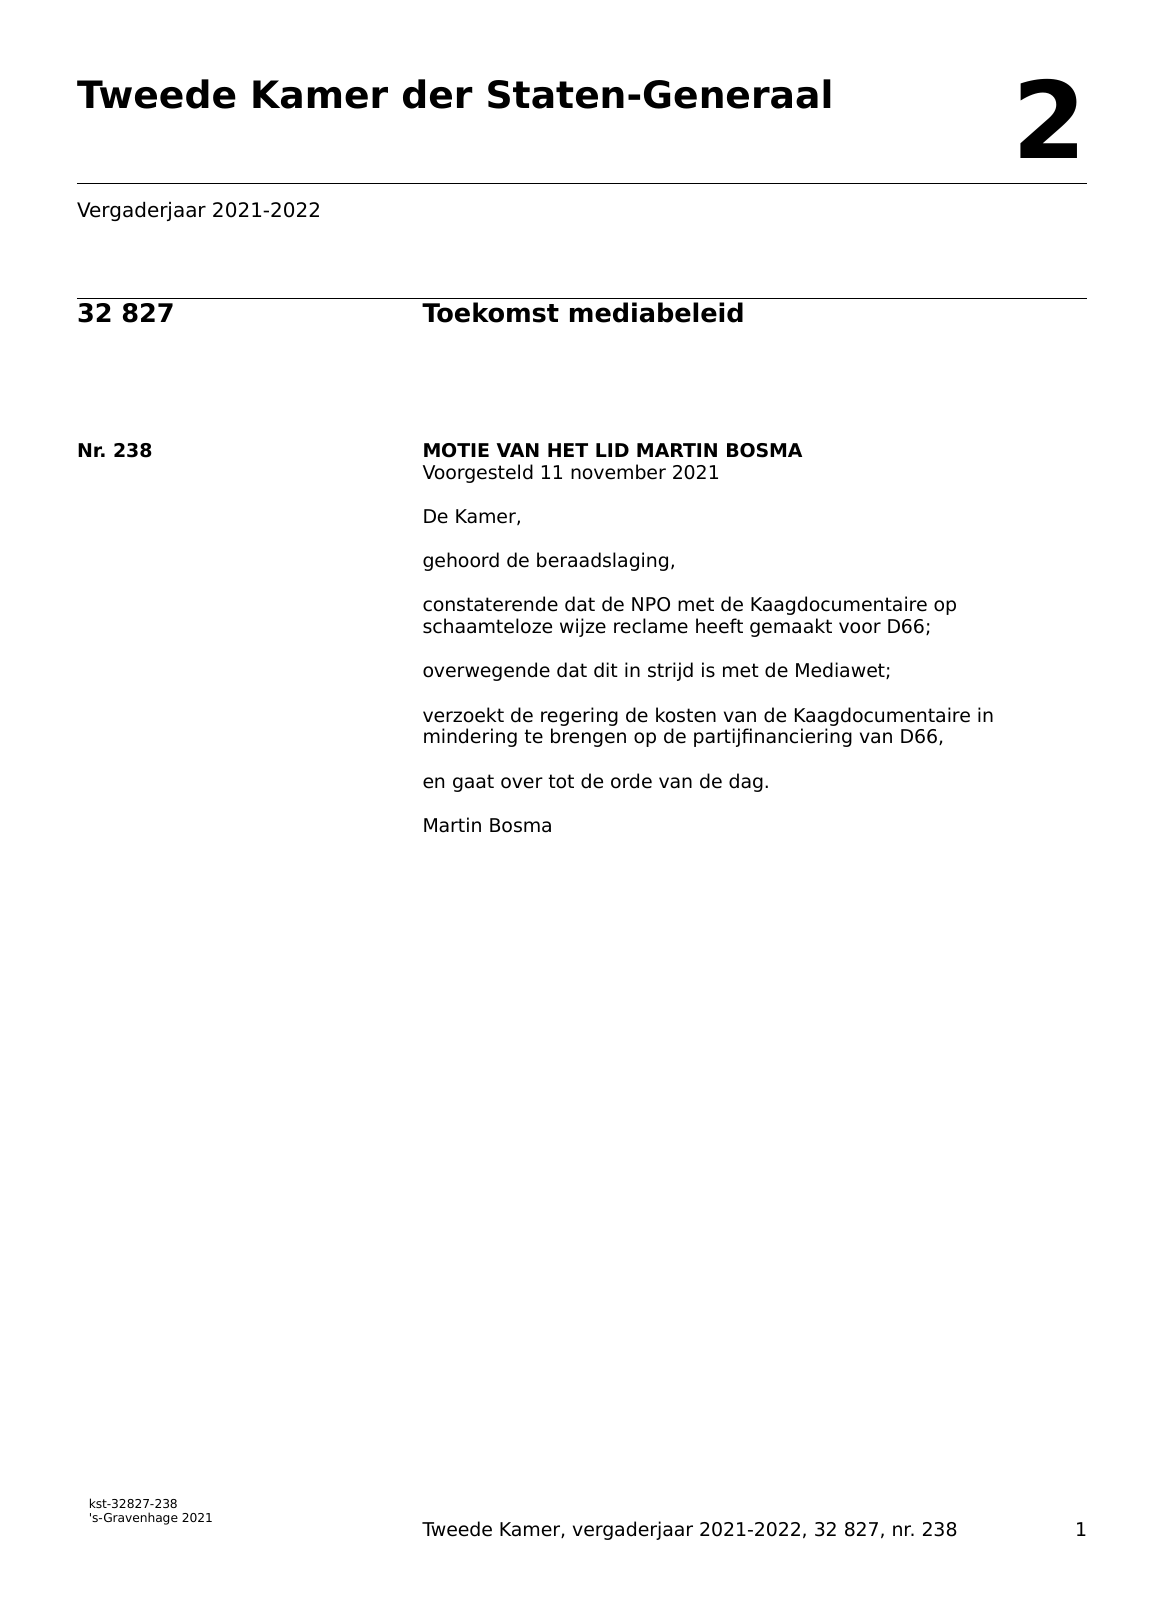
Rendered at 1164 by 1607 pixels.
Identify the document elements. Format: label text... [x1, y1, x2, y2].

text kst-32827-238 [88, 1497, 323, 1511]
text overwegende dat dit in strijd is met de Mediawet; [422, 660, 1087, 682]
text De Kamer, [422, 506, 1087, 528]
text constaterende dat de NPO met de Kaagdocumentaire op schaamteloze wijze reclame heeft gemaakt voor D66; [422, 594, 1087, 638]
table_header Tweede Kamer der Staten-Generaal [77, 59, 886, 183]
table_header 2 [886, 59, 1087, 183]
text Martin Bosma [422, 815, 1087, 837]
table_cell Vergaderjaar 2021-2022 [77, 184, 1087, 298]
text verzoekt de regering de kosten van de Kaagdocumentaire in mindering te brengen op de partijfinanciering van D66, [422, 704, 1087, 748]
subtitle 32 827 Toekomst mediabeleid [77, 299, 1087, 329]
text en gaat over tot de orde van de dag. [422, 771, 1087, 793]
text Voorgesteld 11 november 2021 [422, 462, 1087, 484]
subtitle Nr. 238 MOTIE VAN HET LID MARTIN BOSMA [77, 440, 1087, 462]
text 's-Gravenhage 2021 [88, 1511, 323, 1525]
text gehoord de beraadslaging, [422, 550, 1087, 572]
